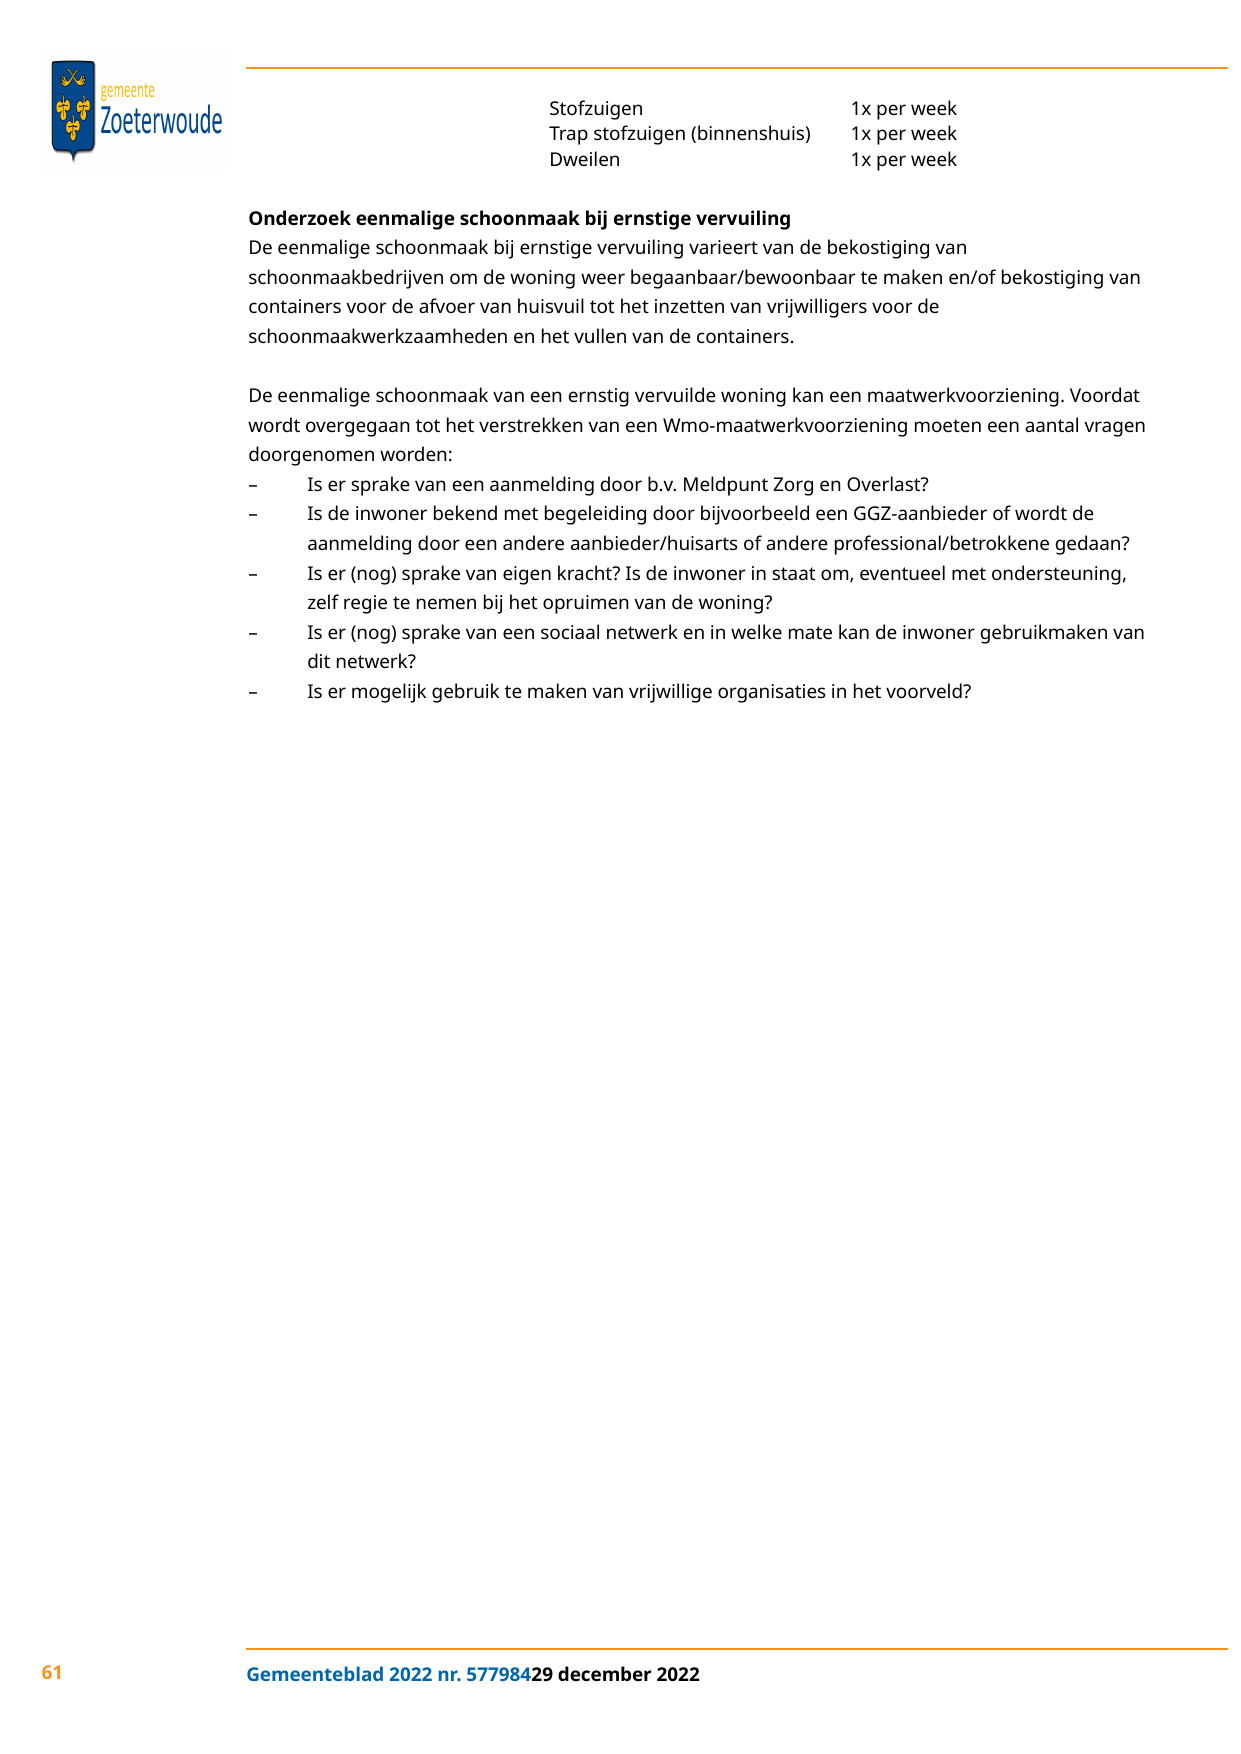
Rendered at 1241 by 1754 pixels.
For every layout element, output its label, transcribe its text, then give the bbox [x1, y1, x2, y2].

table_cell [248, 121, 549, 146]
text Onderzoek eenmalige schoonmaak bij ernstige vervuiling [248, 205, 1152, 231]
text De eenmalige schoonmaak bij ernstige vervuiling varieert van de bekostiging van schoonmaakbedrijven om de woning weer begaanbaar/bewoonbaar te maken en/of bekostiging van containers voor de afvoer van huisvuil tot het inzetten van vrijwilligers voor de schoonmaakwerkzaamheden en het vullen van de containers. [248, 234, 1152, 349]
list Is de inwoner bekend met begeleiding door bijvoorbeeld een GGZ-aanbieder of wordt de aanmelding door een andere aanbieder/huisarts of andere professional/betrokkene gedaan? [248, 501, 1152, 556]
list Is er (nog) sprake van een sociaal netwerk en in welke mate kan de inwoner gebruikmaken van dit netwerk? [248, 619, 1152, 674]
table_cell 1x per week [850, 146, 1152, 172]
table_cell Stofzuigen [549, 95, 850, 121]
table_cell [248, 95, 549, 121]
table_cell [248, 146, 549, 172]
list Is er mogelijk gebruik te maken van vrijwillige organisaties in het voorveld? [248, 678, 1152, 704]
list Is er (nog) sprake van eigen kracht? Is de inwoner in staat om, eventueel met ondersteuning, zelf regie te nemen bij het opruimen van de woning? [248, 560, 1152, 615]
list Is er sprake van een aanmelding door b.v. Meldpunt Zorg en Overlast? [248, 471, 1152, 497]
table_cell Trap stofzuigen (binnenshuis) [549, 121, 850, 146]
table_cell 1x per week [850, 95, 1152, 121]
table_cell Dweilen [549, 146, 850, 172]
table_cell 1x per week [850, 121, 1152, 146]
picture [41, 47, 231, 172]
text De eenmalige schoonmaak van een ernstig vervuilde woning kan een maatwerkvoorziening. Voordat wordt overgegaan tot het verstrekken van een Wmo-maatwerkvoorziening moeten een aantal vragen doorgenomen worden: [248, 382, 1152, 467]
